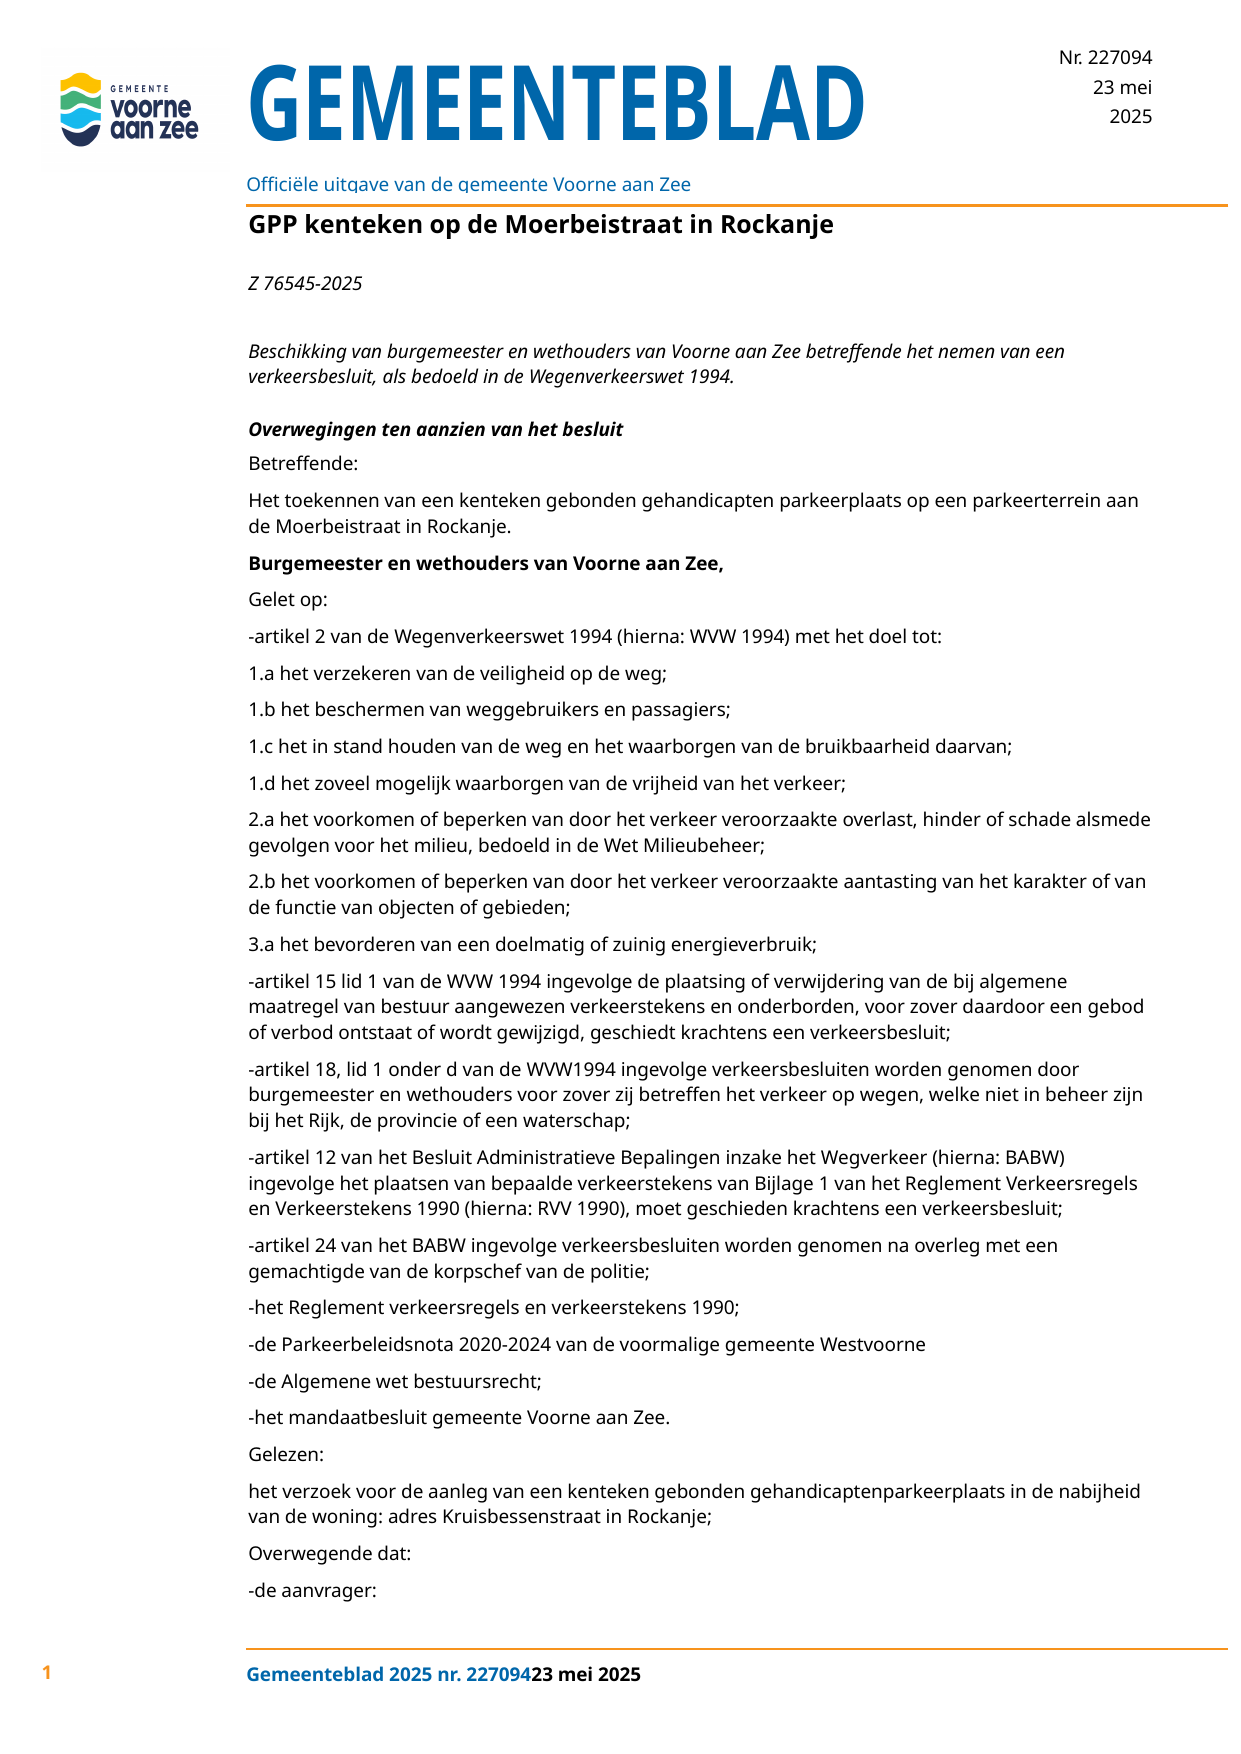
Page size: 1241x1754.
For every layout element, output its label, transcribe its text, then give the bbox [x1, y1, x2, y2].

text Burgemeester en wethouders van Voorne aan Zee, [248, 550, 1152, 575]
text -artikel 12 van het Besluit Administratieve Bepalingen inzake het Wegverkeer (hierna: BABW) ingevolge het plaatsen van bepaalde verkeerstekens van Bijlage 1 van het Reglement Verkeersregels en Verkeerstekens 1990 (hierna: RVV 1990), moet geschieden krachtens een verkeersbesluit; [248, 1144, 1152, 1221]
text -artikel 24 van het BABW ingevolge verkeersbesluiten worden genomen na overleg met een gemachtigde van de korpschef van de politie; [248, 1232, 1152, 1284]
text Z 76545-2025 [248, 270, 1152, 296]
text 2.a het voorkomen of beperken van door het verkeer veroorzaakte overlast, hinder of schade alsmede gevolgen voor het milieu, bedoeld in de Wet Milieubeheer; [248, 806, 1152, 858]
text 2.b het voorkomen of beperken van door het verkeer veroorzaakte aantasting van het karakter of van de functie van objecten of gebieden; [248, 869, 1152, 920]
text -het mandaatbesluit gemeente Voorne aan Zee. [248, 1404, 1152, 1430]
text -de Algemene wet bestuursrecht; [248, 1368, 1152, 1394]
text Gelet op: [248, 586, 1152, 612]
text het verzoek voor de aanleg van een kenteken gebonden gehandicaptenparkeerplaats in de nabijheid van de woning: adres Kruisbessenstraat in Rockanje; [248, 1478, 1152, 1529]
text -artikel 18, lid 1 onder d van de WVW1994 ingevolge verkeersbesluiten worden genomen door burgemeester en wethouders voor zover zij betreffen het verkeer op wegen, welke niet in beheer zijn bij het Rijk, de provincie of een waterschap; [248, 1056, 1152, 1133]
text -artikel 2 van de Wegenverkeerswet 1994 (hierna: WVW 1994) met het doel tot: [248, 623, 1152, 649]
text -de Parkeerbeleidsnota 2020-2024 van de voormalige gemeente Westvoorne [248, 1331, 1152, 1357]
text Betreffende: [248, 451, 1152, 476]
text Gelezen: [248, 1441, 1152, 1467]
text -artikel 15 lid 1 van de WVW 1994 ingevolge de plaatsing of verwijdering van de bij algemene maatregel van bestuur aangewezen verkeerstekens en onderborden, voor zover daardoor een gebod of verbod ontstaat of wordt gewijzigd, geschiedt krachtens een verkeersbesluit; [248, 968, 1152, 1045]
text Het toekennen van een kenteken gebonden gehandicapten parkeerplaats op een parkeerterrein aan de Moerbeistraat in Rockanje. [248, 487, 1152, 539]
text -het Reglement verkeersregels en verkeerstekens 1990; [248, 1294, 1152, 1320]
text GPP kenteken op de Moerbeistraat in Rockanje [248, 207, 1152, 241]
picture [41, 47, 231, 172]
text 1.b het beschermen van weggebruikers en passagiers; [248, 696, 1152, 722]
text Beschikking van burgemeester en wethouders van Voorne aan Zee betreffende het nemen van een verkeersbesluit, als bedoeld in de Wegenverkeerswet 1994. [248, 338, 1152, 389]
text Overwegingen ten aanzien van het besluit [248, 417, 1152, 442]
text -de aanvrager: [248, 1577, 1152, 1603]
text 1.d het zoveel mogelijk waarborgen van de vrijheid van het verkeer; [248, 770, 1152, 795]
text 1.c het in stand houden van de weg en het waarborgen van de bruikbaarheid daarvan; [248, 733, 1152, 759]
text 1.a het verzekeren van de veiligheid op de weg; [248, 660, 1152, 685]
text Overwegende dat: [248, 1540, 1152, 1566]
text 3.a het bevorderen van een doelmatig of zuinig energieverbruik; [248, 931, 1152, 957]
